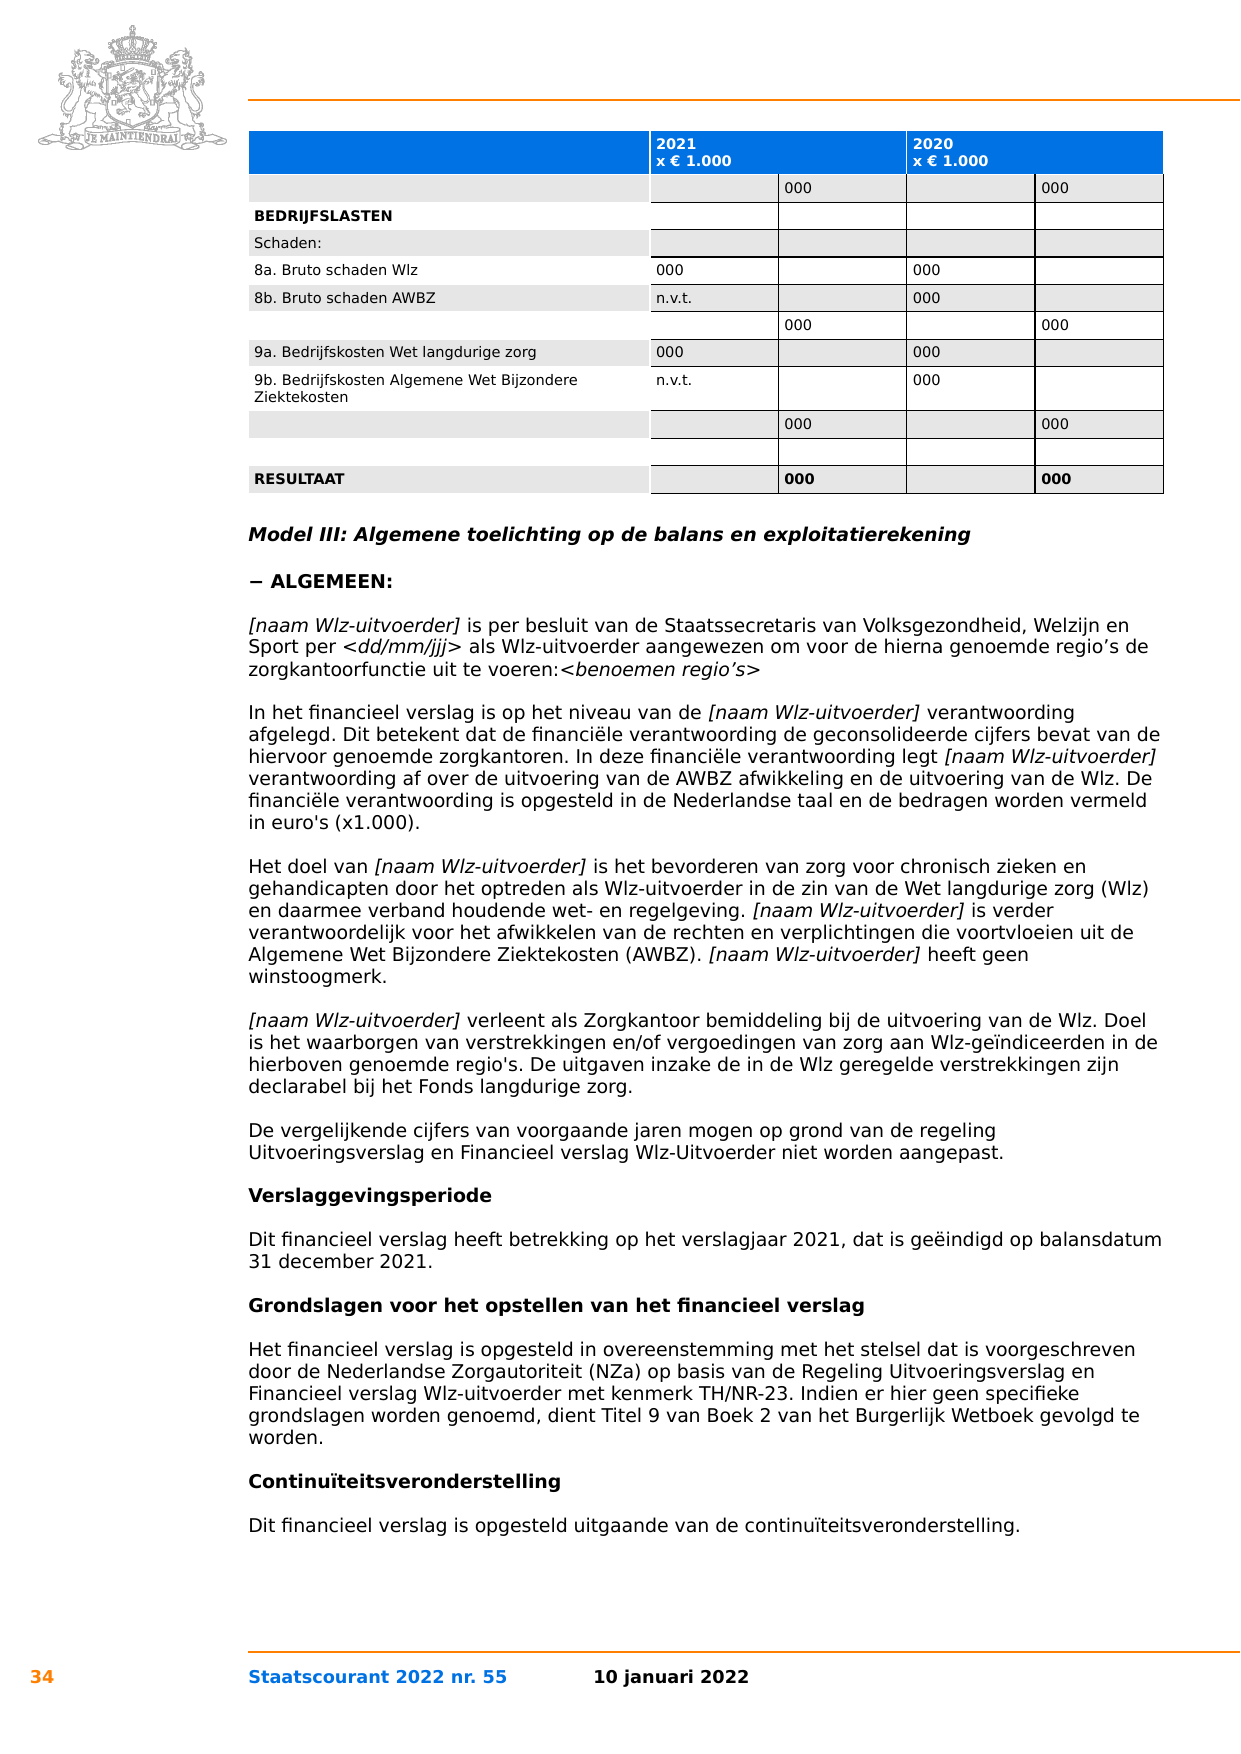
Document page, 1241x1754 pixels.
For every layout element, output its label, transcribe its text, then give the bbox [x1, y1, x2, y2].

table_cell [779, 258, 906, 284]
table_cell [651, 411, 778, 438]
table_cell [907, 312, 1034, 339]
table_cell 000 [651, 258, 778, 284]
table_cell 000 [907, 340, 1034, 366]
table_header 2021 x € 1.000 [651, 131, 906, 174]
table_cell [651, 203, 778, 229]
table_cell 000 [779, 312, 906, 339]
table_cell 000 [907, 285, 1034, 311]
table_cell Schaden: [249, 230, 649, 256]
text Dit financieel verslag heeft betrekking op het verslagjaar 2021, dat is geëindigd op balansdatum 31 december 2021. [248, 1229, 1163, 1273]
table_cell [651, 466, 778, 493]
table_cell [779, 230, 906, 256]
table_cell [907, 439, 1034, 465]
table_cell [651, 230, 778, 256]
table_cell 000 [651, 340, 778, 366]
table_cell [779, 439, 906, 465]
table_cell [651, 439, 778, 465]
table_cell 000 [1036, 312, 1163, 339]
subtitle Grondslagen voor het opstellen van het financieel verslag [248, 1295, 1163, 1317]
table_cell [779, 340, 906, 366]
table_cell [1036, 367, 1163, 410]
table_cell 9b. Bedrijfskosten Algemene Wet Bijzondere Ziektekosten [249, 367, 649, 410]
table_cell [249, 439, 649, 465]
subtitle − ALGEMEEN: [248, 571, 1163, 593]
table_cell 8b. Bruto schaden AWBZ [249, 285, 649, 311]
text [naam Wlz-uitvoerder] verleent als Zorgkantoor bemiddeling bij de uitvoering van de Wlz. Doel is het waarborgen van verstrekkingen en/of vergoedingen van zorg aan Wlz-geïndiceerden in de hierboven genoemde regio's. De uitgaven inzake de in de Wlz geregelde verstrekkingen zijn declarabel bij het Fonds langdurige zorg. [248, 1010, 1163, 1098]
table_cell [779, 367, 906, 410]
text Het financieel verslag is opgesteld in overeenstemming met het stelsel dat is voorgeschreven door de Nederlandse Zorgautoriteit (NZa) op basis van de Regeling Uitvoeringsverslag en Financieel verslag Wlz-uitvoerder met kenmerk TH/NR-23. Indien er hier geen specifieke grondslagen worden genoemd, dient Titel 9 van Boek 2 van het Burgerlijk Wetboek gevolgd te worden. [248, 1339, 1163, 1449]
table_cell [1036, 258, 1163, 284]
text Dit financieel verslag is opgesteld uitgaande van de continuïteitsveronderstelling. [248, 1514, 1163, 1537]
picture [38, 25, 227, 150]
table_cell [651, 175, 778, 202]
table_cell RESULTAAT [249, 466, 649, 493]
subtitle Verslaggevingsperiode [248, 1185, 1163, 1207]
text Het doel van [naam Wlz-uitvoerder] is het bevorderen van zorg voor chronisch zieken en gehandicapten door het optreden als Wlz-uitvoerder in de zin van de Wet langdurige zorg (Wlz) en daarmee verband houdende wet- en regelgeving. [naam Wlz-uitvoerder] is verder verantwoordelijk voor het afwikkelen van de rechten en verplichtingen die voortvloeien uit de Algemene Wet Bijzondere Ziektekosten (AWBZ). [naam Wlz-uitvoerder] heeft geen winstoogmerk. [248, 856, 1163, 988]
table_cell 000 [907, 367, 1034, 410]
subtitle Continuïteitsveronderstelling [248, 1471, 1163, 1493]
table_cell [907, 203, 1034, 229]
table_cell 000 [1036, 175, 1163, 202]
table_cell [651, 312, 778, 339]
table_cell [907, 411, 1034, 438]
table_cell [1036, 230, 1163, 256]
table_header 2020 x € 1.000 [907, 131, 1163, 174]
table_cell [1036, 203, 1163, 229]
table_cell [249, 411, 649, 438]
text De vergelijkende cijfers van voorgaande jaren mogen op grond van de regeling Uitvoeringsverslag en Financieel verslag Wlz-Uitvoerder niet worden aangepast. [248, 1119, 1163, 1163]
table_cell 8a. Bruto schaden Wlz [249, 258, 649, 284]
text [naam Wlz-uitvoerder] is per besluit van de Staatssecretaris van Volksgezondheid, Welzijn en Sport per <dd/mm/jjj> als Wlz-uitvoerder aangewezen om voor de hierna genoemde regio’s de zorgkantoorfunctie uit te voeren:<benoemen regio’s> [248, 614, 1163, 680]
table_cell 000 [779, 411, 906, 438]
table_cell 000 [1036, 466, 1163, 493]
table_cell [249, 312, 649, 339]
table_cell [1036, 285, 1163, 311]
table_header [249, 131, 649, 174]
table_cell [907, 175, 1034, 202]
table_cell 000 [1036, 411, 1163, 438]
table_cell 000 [907, 258, 1034, 284]
subtitle Model III: Algemene toelichting op de balans en exploitatierekening [248, 524, 1163, 546]
table_cell [779, 285, 906, 311]
table_cell 000 [779, 466, 906, 493]
table_cell [249, 175, 649, 202]
table_cell [907, 466, 1034, 493]
table_cell [779, 203, 906, 229]
table_cell [907, 230, 1034, 256]
table_cell [1036, 340, 1163, 366]
table_cell 9a. Bedrijfskosten Wet langdurige zorg [249, 340, 649, 366]
text In het financieel verslag is op het niveau van de [naam Wlz-uitvoerder] verantwoording afgelegd. Dit betekent dat de financiële verantwoording de geconsolideerde cijfers bevat van de hiervoor genoemde zorgkantoren. In deze financiële verantwoording legt [naam Wlz-uitvoerder] verantwoording af over de uitvoering van de AWBZ afwikkeling en de uitvoering van de Wlz. De financiële verantwoording is opgesteld in de Nederlandse taal en de bedragen worden vermeld in euro's (x1.000). [248, 702, 1163, 834]
table_cell n.v.t. [651, 367, 778, 410]
table_cell n.v.t. [651, 285, 778, 311]
table_cell BEDRIJFSLASTEN [249, 203, 649, 229]
table_cell 000 [779, 175, 906, 202]
table_cell [1036, 439, 1163, 465]
